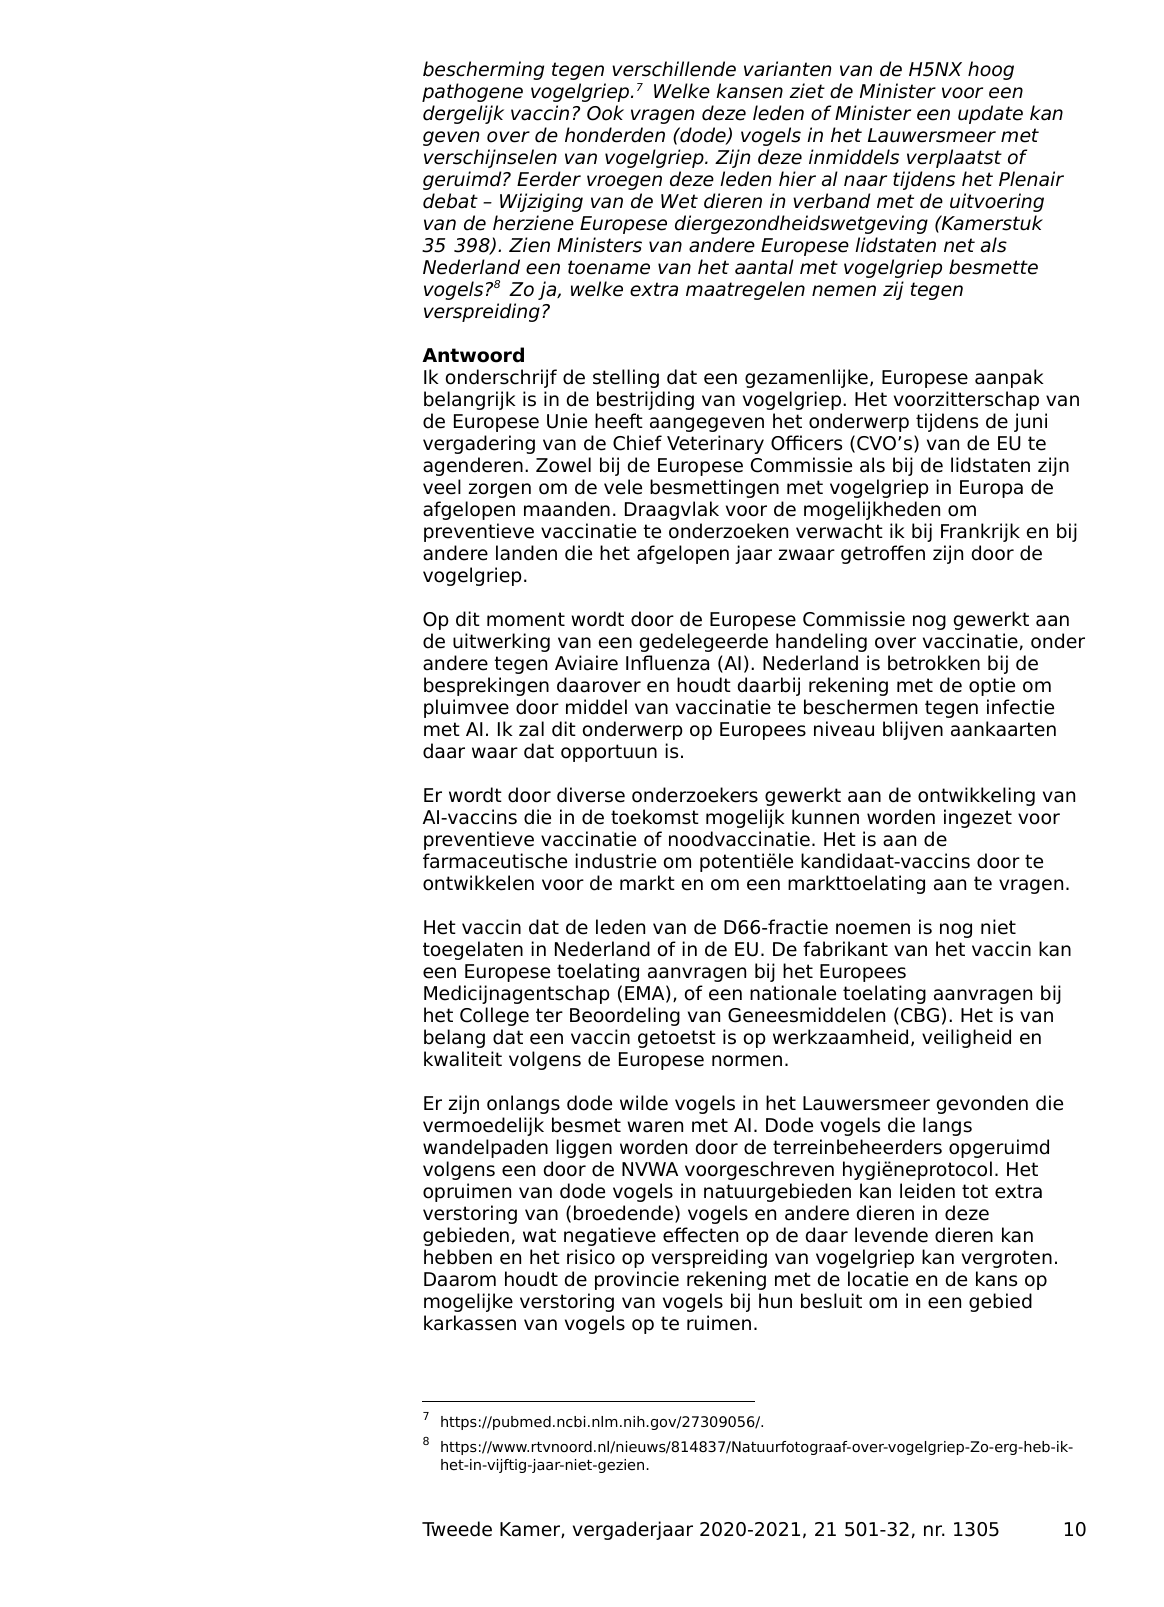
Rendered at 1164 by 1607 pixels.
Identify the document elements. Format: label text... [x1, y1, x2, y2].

text Op dit moment wordt door de Europese Commissie nog gewerkt aan de uitwerking van een gedelegeerde handeling over vaccinatie, onder andere tegen Aviaire Influenza (AI). Nederland is betrokken bij de besprekingen daarover en houdt daarbij rekening met de optie om pluimvee door middel van vaccinatie te beschermen tegen infectie met AI. Ik zal dit onderwerp op Europees niveau blijven aankaarten daar waar dat opportuun is. [422, 609, 1087, 763]
text bescherming tegen verschillende varianten van de H5NX hoog pathogene vogelgriep. Welke kansen ziet de Minister voor een dergelijk vaccin? Ook vragen deze leden of Minister een update kan geven over de honderden (dode) vogels in het Lauwersmeer met verschijnselen van vogelgriep. Zijn deze inmiddels verplaatst of geruimd? Eerder vroegen deze leden hier al naar tijdens het Plenair debat – Wijziging van de Wet dieren in verband met de uitvoering van de herziene Europese diergezondheidswetgeving (Kamerstuk 35 398). Zien Ministers van andere Europese lidstaten net als Nederland een toename van het aantal met vogelgriep besmette vogels? Zo ja, welke extra maatregelen nemen zij tegen verspreiding? [422, 59, 1087, 323]
text Er zijn onlangs dode wilde vogels in het Lauwersmeer gevonden die vermoedelijk besmet waren met AI. Dode vogels die langs wandelpaden liggen worden door de terreinbeheerders opgeruimd volgens een door de NVWA voorgeschreven hygiëneprotocol. Het opruimen van dode vogels in natuurgebieden kan leiden tot extra verstoring van (broedende) vogels en andere dieren in deze gebieden, wat negatieve effecten op de daar levende dieren kan hebben en het risico op verspreiding van vogelgriep kan vergroten. Daarom houdt de provincie rekening met de locatie en de kans op mogelijke verstoring van vogels bij hun besluit om in een gebied karkassen van vogels op te ruimen. [422, 1093, 1087, 1335]
text Ik onderschrijf de stelling dat een gezamenlijke, Europese aanpak belangrijk is in de bestrijding van vogelgriep. Het voorzitterschap van de Europese Unie heeft aangegeven het onderwerp tijdens de juni vergadering van de Chief Veterinary Officers (CVO’s) van de EU te agenderen. Zowel bij de Europese Commissie als bij de lidstaten zijn veel zorgen om de vele besmettingen met vogelgriep in Europa de afgelopen maanden. Draagvlak voor de mogelijkheden om preventieve vaccinatie te onderzoeken verwacht ik bij Frankrijk en bij andere landen die het afgelopen jaar zwaar getroffen zijn door de vogelgriep. [422, 367, 1087, 587]
text Het vaccin dat de leden van de D66-fractie noemen is nog niet toegelaten in Nederland of in de EU. De fabrikant van het vaccin kan een Europese toelating aanvragen bij het Europees Medicijnagentschap (EMA), of een nationale toelating aanvragen bij het College ter Beoordeling van Geneesmiddelen (CBG). Het is van belang dat een vaccin getoetst is op werkzaamheid, veiligheid en kwaliteit volgens de Europese normen. [422, 917, 1087, 1071]
text https://pubmed.ncbi.nlm.nih.gov/27309056/. [422, 1410, 1087, 1432]
text Er wordt door diverse onderzoekers gewerkt aan de ontwikkeling van AI-vaccins die in de toekomst mogelijk kunnen worden ingezet voor preventieve vaccinatie of noodvaccinatie. Het is aan de farmaceutische industrie om potentiële kandidaat-vaccins door te ontwikkelen voor de markt en om een markttoelating aan te vragen. [422, 785, 1087, 895]
subtitle Antwoord [422, 345, 1087, 367]
text https://www.rtvnoord.nl/nieuws/814837/Natuurfotograaf-over-vogelgriep-Zo-erg-heb-ik-het-in-vijftig-jaar-niet-gezien. [422, 1435, 1087, 1474]
